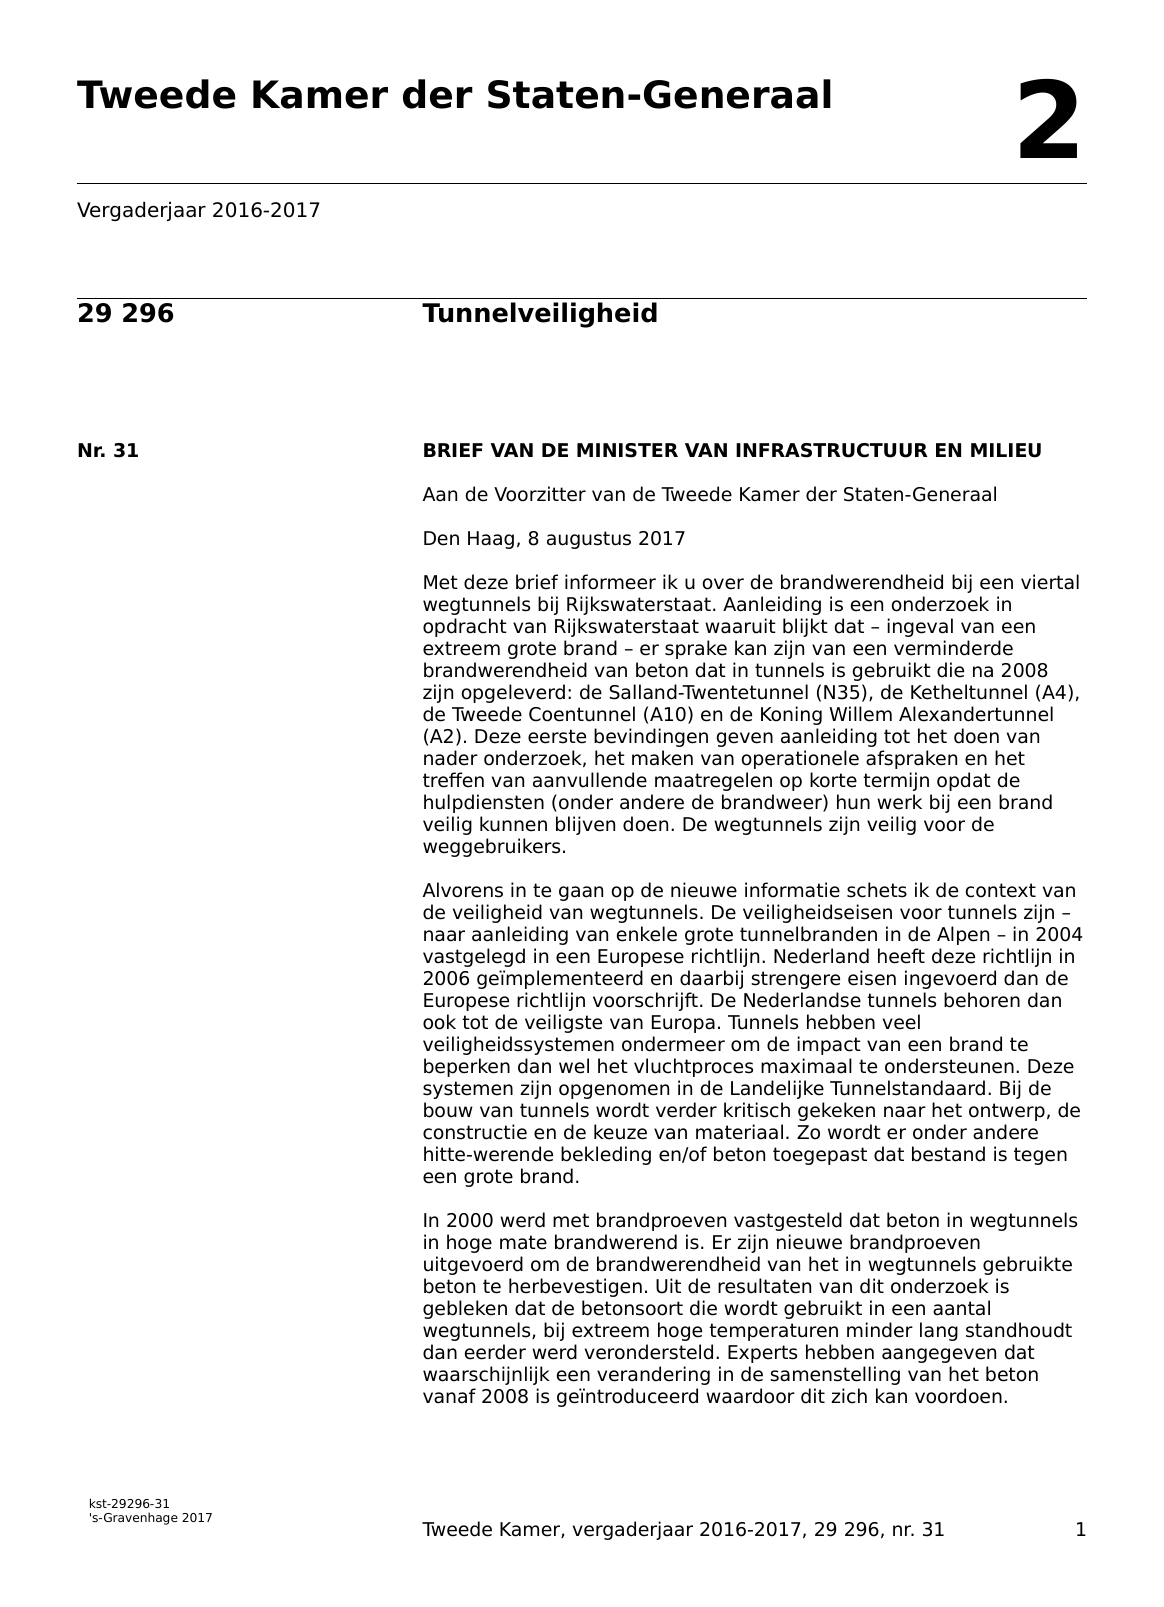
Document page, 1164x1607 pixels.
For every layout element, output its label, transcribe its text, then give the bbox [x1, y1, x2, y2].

subtitle 29 296 Tunnelveiligheid [77, 299, 1087, 329]
text kst-29296-31 [88, 1497, 323, 1511]
table_header 2 [886, 59, 1087, 183]
text Met deze brief informeer ik u over de brandwerendheid bij een viertal wegtunnels bij Rijkswaterstaat. Aanleiding is een onderzoek in opdracht van Rijkswaterstaat waaruit blijkt dat – ingeval van een extreem grote brand – er sprake kan zijn van een verminderde brandwerendheid van beton dat in tunnels is gebruikt die na 2008 zijn opgeleverd: de Salland-Twentetunnel (N35), de Ketheltunnel (A4), de Tweede Coentunnel (A10) en de Koning Willem Alexandertunnel (A2). Deze eerste bevindingen geven aanleiding tot het doen van nader onderzoek, het maken van operationele afspraken en het treffen van aanvullende maatregelen op korte termijn opdat de hulpdiensten (onder andere de brandweer) hun werk bij een brand veilig kunnen blijven doen. De wegtunnels zijn veilig voor de weggebruikers. [422, 572, 1087, 858]
subtitle Nr. 31 BRIEF VAN DE MINISTER VAN INFRASTRUCTUUR EN MILIEU [77, 440, 1087, 462]
text 's-Gravenhage 2017 [88, 1511, 323, 1525]
table_cell Vergaderjaar 2016-2017 [77, 184, 1087, 298]
text In 2000 werd met brandproeven vastgesteld dat beton in wegtunnels in hoge mate brandwerend is. Er zijn nieuwe brandproeven uitgevoerd om de brandwerendheid van het in wegtunnels gebruikte beton te herbevestigen. Uit de resultaten van dit onderzoek is gebleken dat de betonsoort die wordt gebruikt in een aantal wegtunnels, bij extreem hoge temperaturen minder lang standhoudt dan eerder werd verondersteld. Experts hebben aangegeven dat waarschijnlijk een verandering in de samenstelling van het beton vanaf 2008 is geïntroduceerd waardoor dit zich kan voordoen. [422, 1210, 1087, 1408]
text Den Haag, 8 augustus 2017 [422, 528, 1087, 550]
table_header Tweede Kamer der Staten-Generaal [77, 59, 886, 183]
text Aan de Voorzitter van de Tweede Kamer der Staten-Generaal [422, 484, 1087, 506]
text Alvorens in te gaan op de nieuwe informatie schets ik de context van de veiligheid van wegtunnels. De veiligheidseisen voor tunnels zijn – naar aanleiding van enkele grote tunnelbranden in de Alpen – in 2004 vastgelegd in een Europese richtlijn. Nederland heeft deze richtlijn in 2006 geïmplementeerd en daarbij strengere eisen ingevoerd dan de Europese richtlijn voorschrijft. De Nederlandse tunnels behoren dan ook tot de veiligste van Europa. Tunnels hebben veel veiligheidssystemen ondermeer om de impact van een brand te beperken dan wel het vluchtproces maximaal te ondersteunen. Deze systemen zijn opgenomen in de Landelijke Tunnelstandaard. Bij de bouw van tunnels wordt verder kritisch gekeken naar het ontwerp, de constructie en de keuze van materiaal. Zo wordt er onder andere hitte-werende bekleding en/of beton toegepast dat bestand is tegen een grote brand. [422, 880, 1087, 1188]
